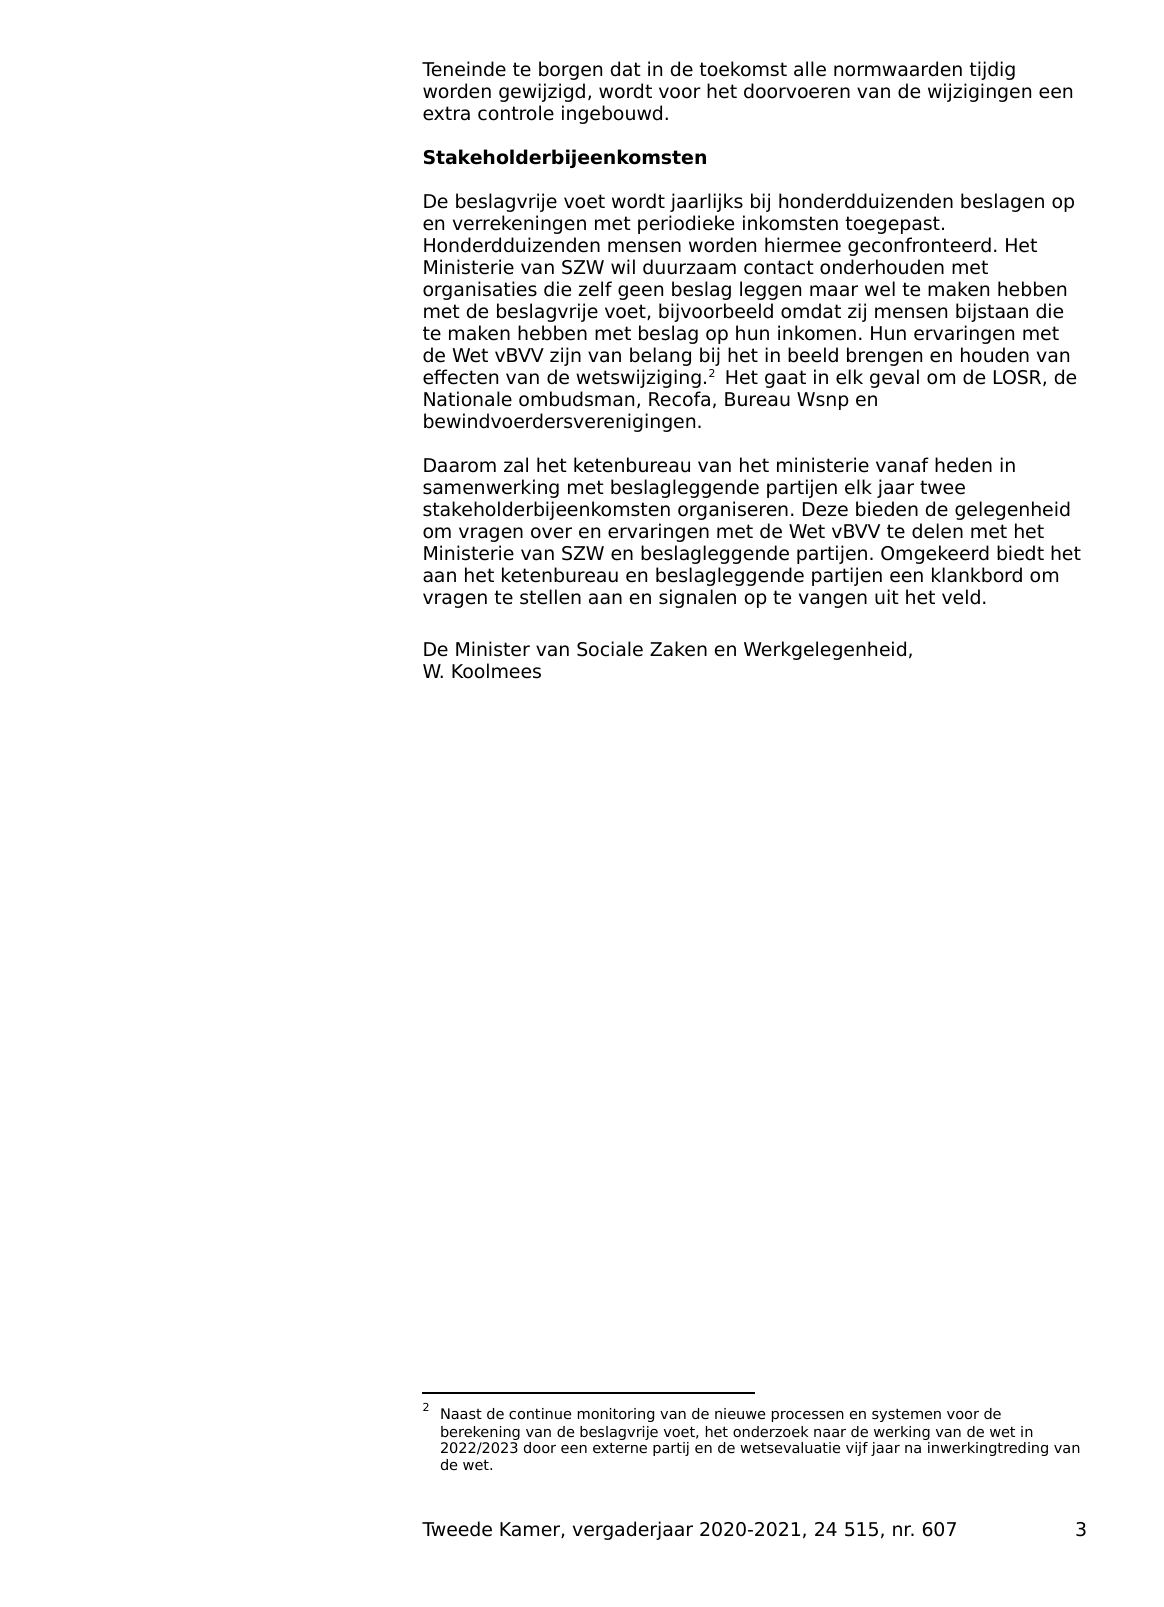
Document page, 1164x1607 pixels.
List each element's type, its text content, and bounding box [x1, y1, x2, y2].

text Daarom zal het ketenbureau van het ministerie vanaf heden in samenwerking met beslagleggende partijen elk jaar twee stakeholderbijeenkomsten organiseren. Deze bieden de gelegenheid om vragen over en ervaringen met de Wet vBVV te delen met het Ministerie van SZW en beslagleggende partijen. Omgekeerd biedt het aan het ketenbureau en beslagleggende partijen een klankbord om vragen te stellen aan en signalen op te vangen uit het veld. [422, 455, 1087, 609]
text De Minister van Sociale Zaken en Werkgelegenheid, W. Koolmees [422, 639, 1087, 683]
subtitle Stakeholderbijeenkomsten [422, 147, 1087, 169]
text Naast de continue monitoring van de nieuwe processen en systemen voor de berekening van de beslagvrije voet, het onderzoek naar de werking van de wet in 2022/2023 door een externe partij en de wetsevaluatie vijf jaar na inwerkingtreding van de wet. [422, 1402, 1087, 1474]
text De beslagvrije voet wordt jaarlijks bij honderdduizenden beslagen op en verrekeningen met periodieke inkomsten toegepast. Honderdduizenden mensen worden hiermee geconfronteerd. Het Ministerie van SZW wil duurzaam contact onderhouden met organisaties die zelf geen beslag leggen maar wel te maken hebben met de beslagvrije voet, bijvoorbeeld omdat zij mensen bijstaan die te maken hebben met beslag op hun inkomen. Hun ervaringen met de Wet vBVV zijn van belang bij het in beeld brengen en houden van effecten van de wetswijziging. Het gaat in elk geval om de LOSR, de Nationale ombudsman, Recofa, Bureau Wsnp en bewindvoerdersverenigingen. [422, 191, 1087, 433]
text Teneinde te borgen dat in de toekomst alle normwaarden tijdig worden gewijzigd, wordt voor het doorvoeren van de wijzigingen een extra controle ingebouwd. [422, 59, 1087, 125]
